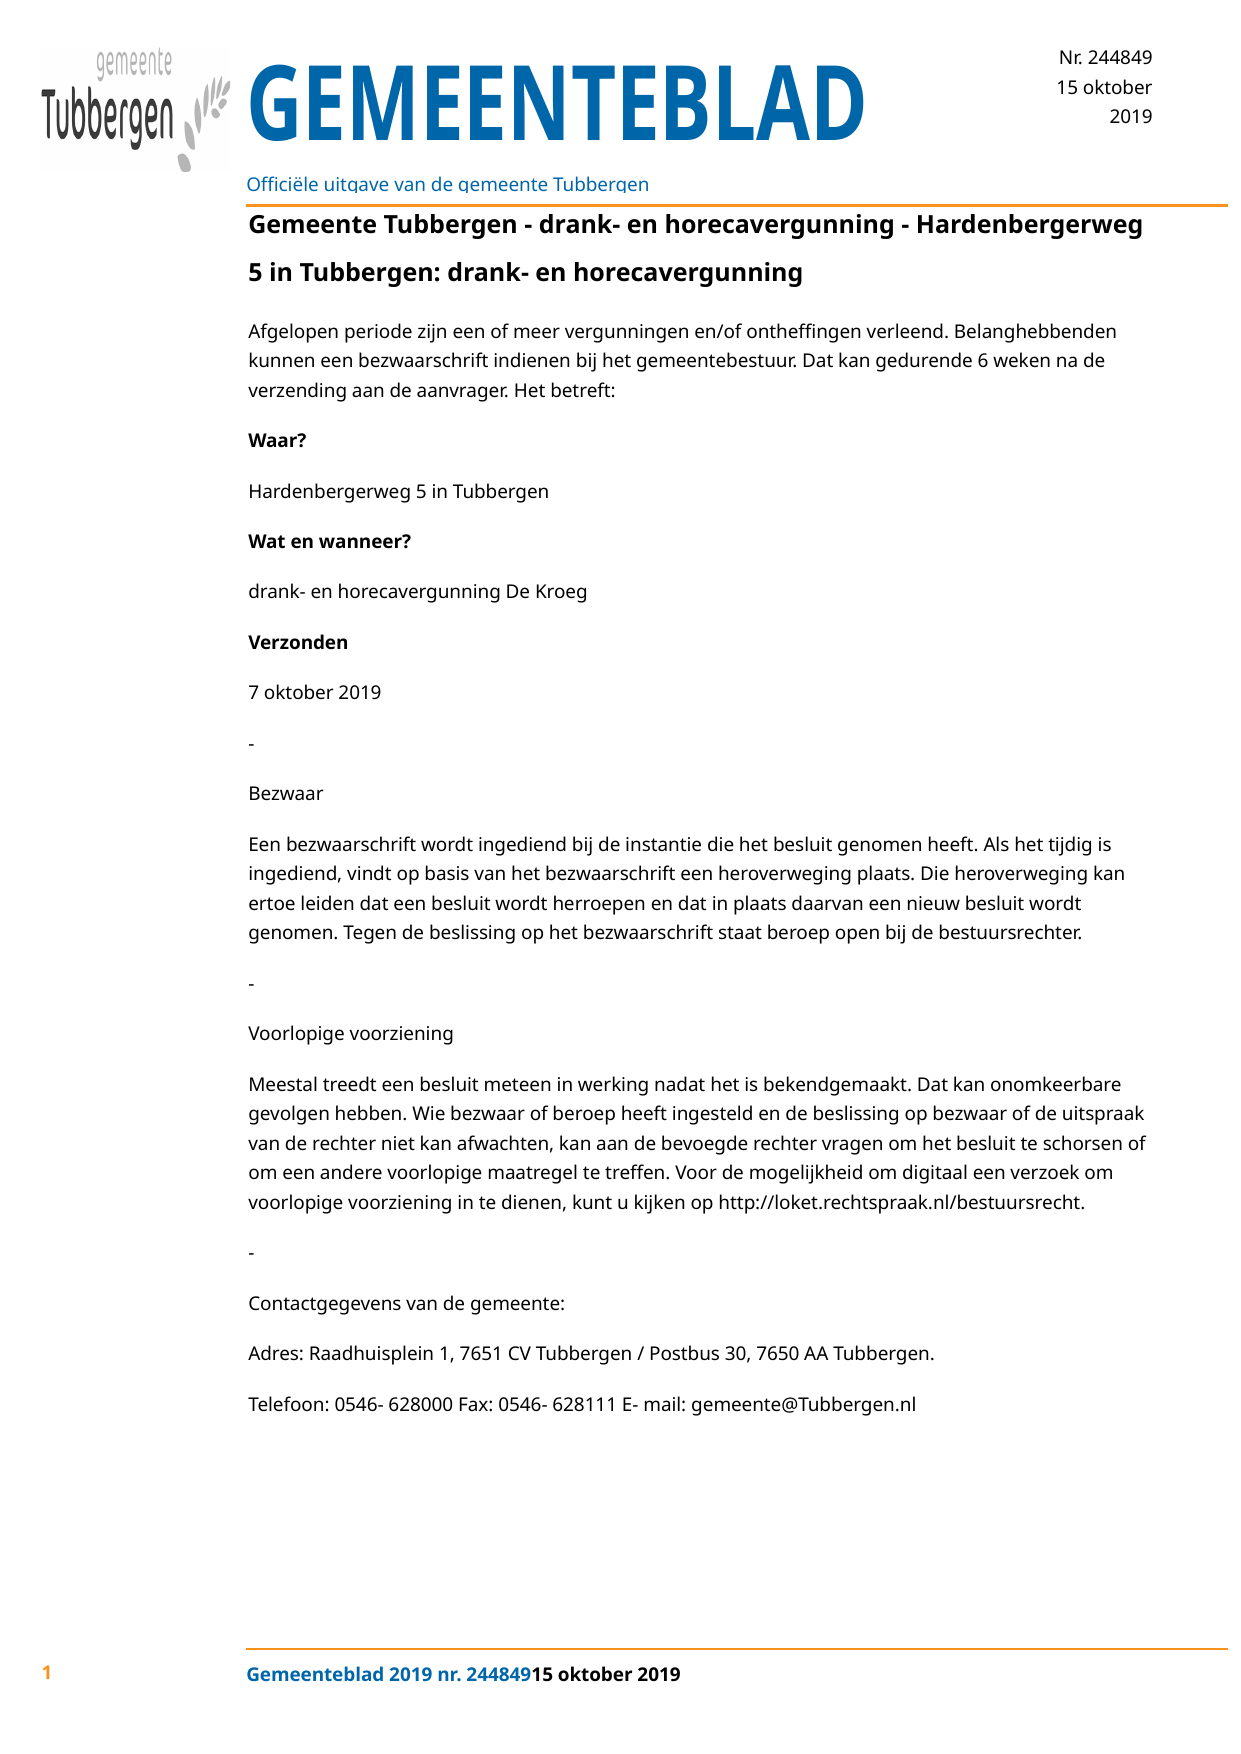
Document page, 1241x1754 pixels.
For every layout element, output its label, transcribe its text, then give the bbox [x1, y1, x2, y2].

text Een bezwaarschrift wordt ingediend bij de instantie die het besluit genomen heeft. Als het tijdig is ingediend, vindt op basis van het bezwaarschrift een heroverweging plaats. Die heroverweging kan ertoe leiden dat een besluit wordt herroepen en dat in plaats daarvan een nieuw besluit wordt genomen. Tegen de beslissing op het bezwaarschrift staat beroep open bij de bestuursrechter. [248, 831, 1152, 945]
text Afgelopen periode zijn een of meer vergunningen en/of ontheffingen verleend. Belanghebbenden kunnen een bezwaarschrift indienen bij het gemeentebestuur. Dat kan gedurende 6 weken na de verzending aan de aanvrager. Het betreft: [248, 318, 1152, 403]
text Meestal treedt een besluit meteen in werking nadat het is bekendgemaakt. Dat kan onomkeerbare gevolgen hebben. Wie bezwaar of beroep heeft ingesteld en de beslissing op bezwaar of de uitspraak van de rechter niet kan afwachten, kan aan de bevoegde rechter vragen om het besluit te schorsen of om een andere voorlopige maatregel te treffen. Voor de mogelijkheid om digitaal een verzoek om voorlopige voorziening in te dienen, kunt u kijken op http://loket.rechtspraak.nl/bestuursrecht. [248, 1071, 1152, 1215]
text Contactgegevens van de gemeente: [248, 1290, 1152, 1316]
text drank- en horecavergunning De Kroeg [248, 579, 1152, 604]
text - [248, 1239, 1152, 1265]
picture [41, 47, 231, 172]
text 7 oktober 2019 [248, 679, 1152, 705]
text Bezwaar [248, 780, 1152, 806]
text Waar? [248, 427, 1152, 453]
text Gemeente Tubbergen - drank- en horecavergunning - Hardenbergerweg 5 in Tubbergen: drank- en horecavergunning [248, 207, 1152, 288]
text Wat en wanneer? [248, 528, 1152, 554]
text - [248, 730, 1152, 756]
text Voorlopige voorziening [248, 1020, 1152, 1046]
text Hardenbergerweg 5 in Tubbergen [248, 478, 1152, 504]
text Adres: Raadhuisplein 1, 7651 CV Tubbergen / Postbus 30, 7650 AA Tubbergen. [248, 1340, 1152, 1366]
text - [248, 970, 1152, 996]
text Verzonden [248, 629, 1152, 655]
text Telefoon: 0546- 628000 Fax: 0546- 628111 E- mail: gemeente@Tubbergen.nl [248, 1391, 1152, 1417]
